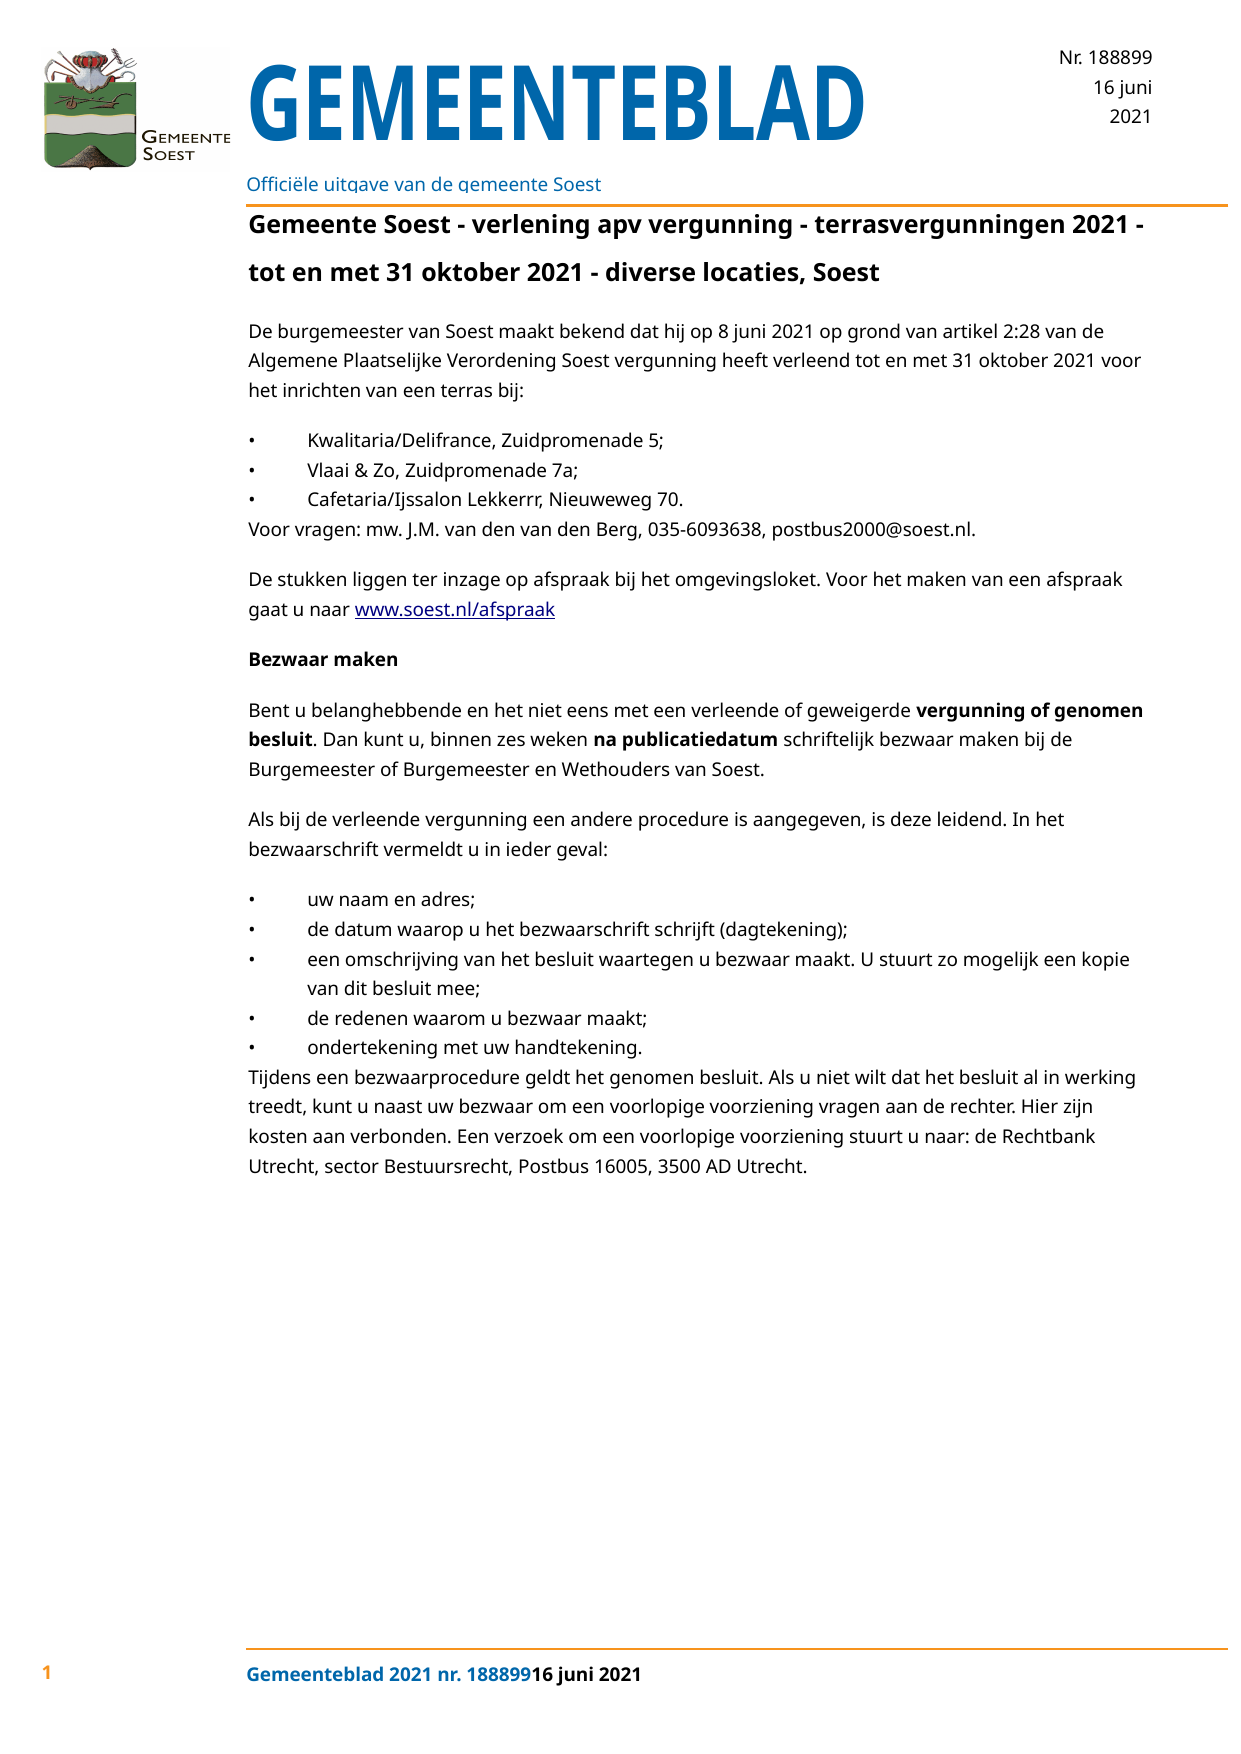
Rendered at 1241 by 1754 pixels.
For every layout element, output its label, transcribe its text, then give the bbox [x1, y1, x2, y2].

list een omschrijving van het besluit waartegen u bezwaar maakt. U stuurt zo mogelijk een kopie van dit besluit mee; [248, 946, 1152, 1001]
text Tijdens een bezwaarprocedure geldt het genomen besluit. Als u niet wilt dat het besluit al in werking treedt, kunt u naast uw bezwaar om een voorlopige voorziening vragen aan de rechter. Hier zijn kosten aan verbonden. Een verzoek om een voorlopige voorziening stuurt u naar: de Rechtbank Utrecht, sector Bestuursrecht, Postbus 16005, 3500 AD Utrecht. [248, 1064, 1152, 1179]
picture [41, 47, 231, 172]
text Bent u belanghebbende en het niet eens met een verleende of geweigerde vergunning of genomen besluit. Dan kunt u, binnen zes weken na publicatiedatum schriftelijk bezwaar maken bij de Burgemeester of Burgemeester en Wethouders van Soest. [248, 697, 1152, 782]
list de redenen waarom u bezwaar maakt; [248, 1005, 1152, 1031]
text Als bij de verleende vergunning een andere procedure is aangegeven, is deze leidend. In het bezwaarschrift vermeldt u in ieder geval: [248, 807, 1152, 862]
list Kwalitaria/Delifrance, Zuidpromenade 5; [248, 427, 1152, 453]
text De stukken liggen ter inzage op afspraak bij het omgevingsloket. Voor het maken van een afspraak gaat u naar www.soest.nl/afspraak [248, 567, 1152, 622]
text Bezwaar maken [248, 647, 1152, 672]
list Vlaai & Zo, Zuidpromenade 7a; [248, 457, 1152, 483]
list uw naam en adres; [248, 887, 1152, 912]
list de datum waarop u het bezwaarschrift schrijft (dagtekening); [248, 916, 1152, 942]
text Gemeente Soest - verlening apv vergunning - terrasvergunningen 2021 - tot en met 31 oktober 2021 - diverse locaties, Soest [248, 207, 1152, 288]
list Cafetaria/Ijssalon Lekkerrr, Nieuweweg 70. [248, 487, 1152, 512]
text De burgemeester van Soest maakt bekend dat hij op 8 juni 2021 op grond van artikel 2:28 van de Algemene Plaatselijke Verordening Soest vergunning heeft verleend tot en met 31 oktober 2021 voor het inrichten van een terras bij: [248, 318, 1152, 403]
text Voor vragen: mw. J.M. van den van den Berg, 035-6093638, postbus2000@soest.nl. [248, 516, 1152, 542]
list ondertekening met uw handtekening. [248, 1034, 1152, 1060]
